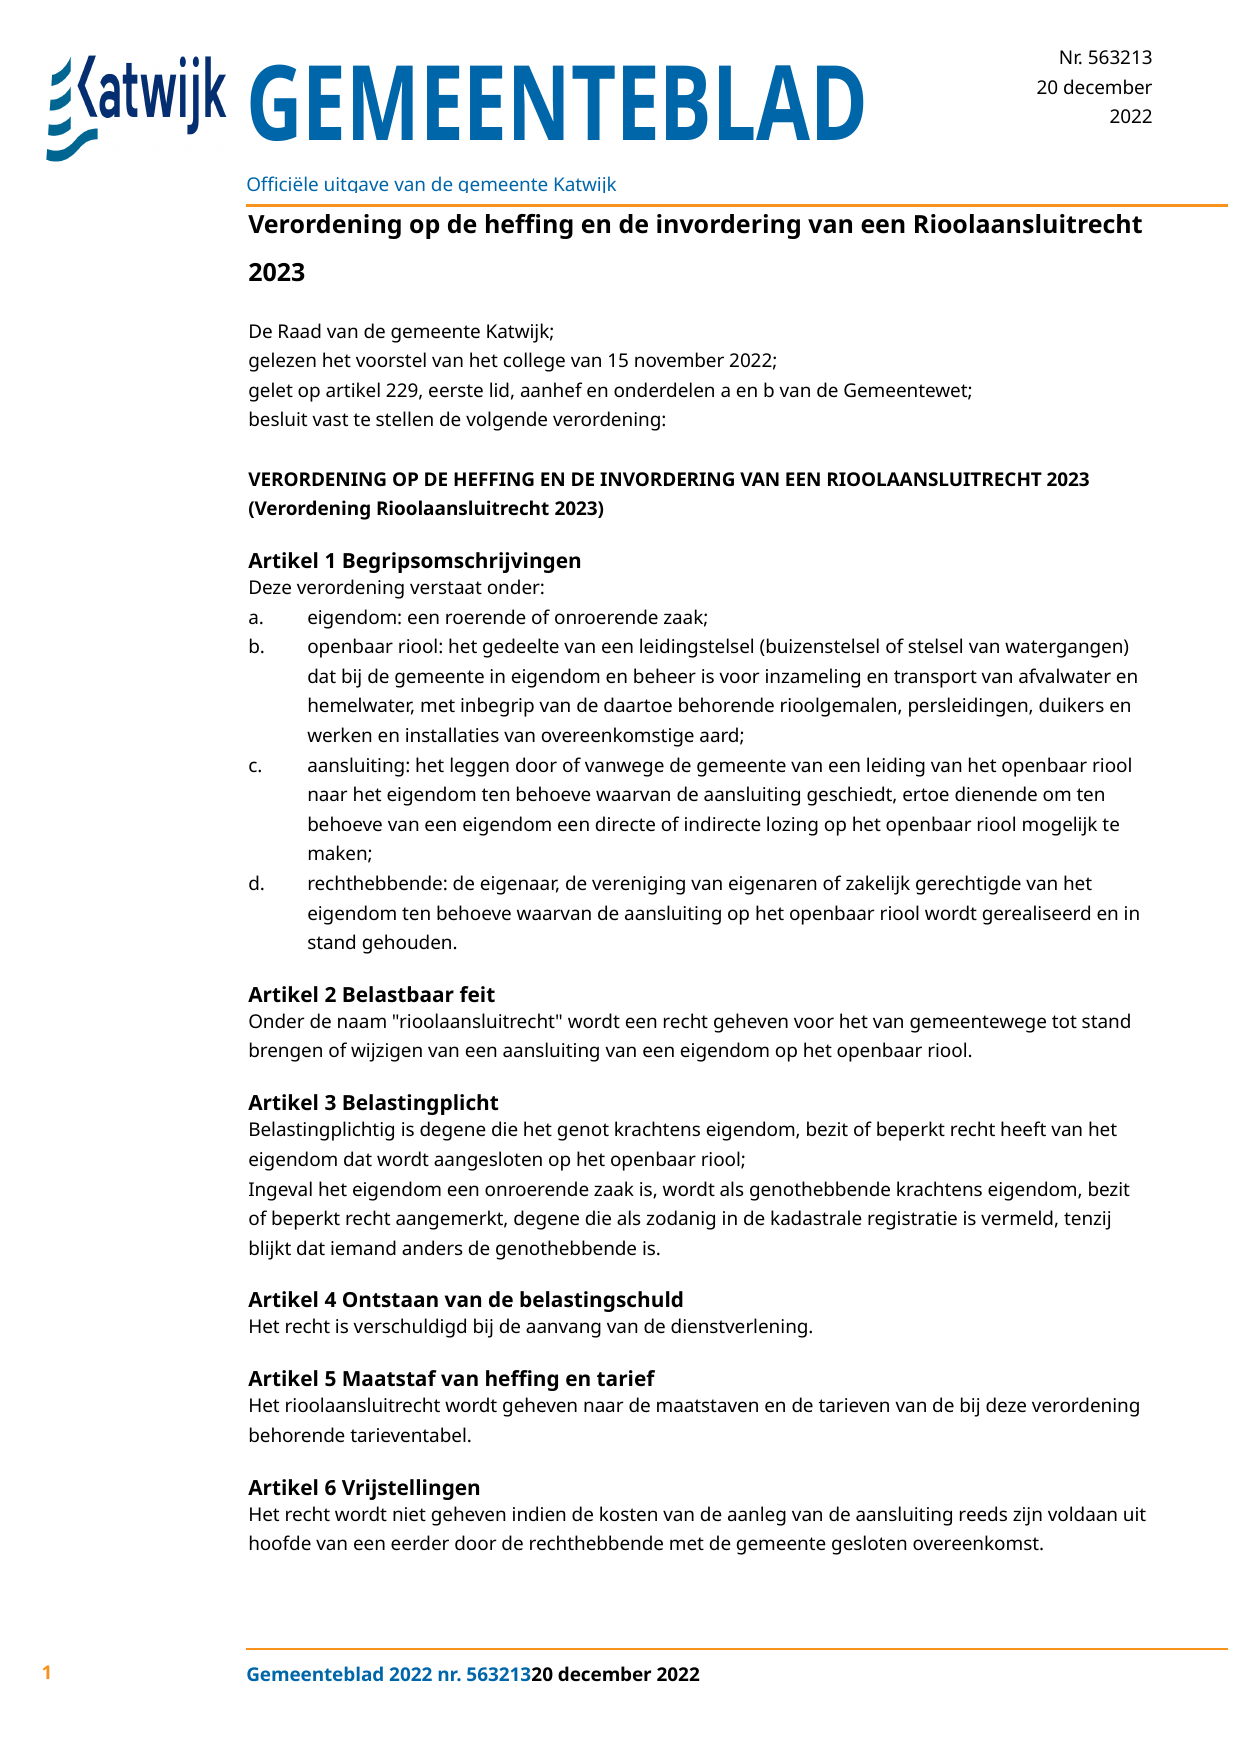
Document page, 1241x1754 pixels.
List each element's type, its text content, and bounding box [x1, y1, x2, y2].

text VERORDENING OP DE HEFFING EN DE INVORDERING VAN EEN RIOOLAANSLUITRECHT 2023 [248, 466, 1152, 492]
text besluit vast te stellen de volgende verordening: [248, 407, 1152, 432]
list aansluiting: het leggen door of vanwege de gemeente van een leiding van het openbaar riool naar het eigendom ten behoeve waarvan de aansluiting geschiedt, ertoe dienende om ten behoeve van een eigendom een directe of indirecte lozing op het openbaar riool mogelijk te maken; [248, 752, 1152, 866]
text Deze verordening verstaat onder: [248, 574, 1152, 600]
text Artikel 3 Belastingplicht [248, 1088, 1152, 1117]
text Artikel 4 Ontstaan van de belastingschuld [248, 1285, 1152, 1314]
text Het recht wordt niet geheven indien de kosten van de aanleg van de aansluiting reeds zijn voldaan uit hoofde van een eerder door de rechthebbende met de gemeente gesloten overeenkomst. [248, 1501, 1152, 1556]
text Het rioolaansluitrecht wordt geheven naar de maatstaven en de tarieven van de bij deze verordening behorende tarieventabel. [248, 1393, 1152, 1448]
text Belastingplichtig is degene die het genot krachtens eigendom, bezit of beperkt recht heeft van het eigendom dat wordt aangesloten op het openbaar riool; [248, 1117, 1152, 1172]
text Ingeval het eigendom een onroerende zaak is, wordt als genothebbende krachtens eigendom, bezit of beperkt recht aangemerkt, degene die als zodanig in de kadastrale registratie is vermeld, tenzij blijkt dat iemand anders de genothebbende is. [248, 1176, 1152, 1261]
text Artikel 1 Begripsomschrijvingen [248, 546, 1152, 574]
text Onder de naam "rioolaansluitrecht" wordt een recht geheven voor het van gemeentewege tot stand brengen of wijzigen van een aansluiting van een eigendom op het openbaar riool. [248, 1008, 1152, 1063]
text gelezen het voorstel van het college van 15 november 2022; [248, 347, 1152, 373]
list eigendom: een roerende of onroerende zaak; [248, 604, 1152, 629]
text (Verordening Rioolaansluitrecht 2023) [248, 495, 1152, 521]
text gelet op artikel 229, eerste lid, aanhef en onderdelen a en b van de Gemeentewet; [248, 377, 1152, 403]
text Artikel 5 Maatstaf van heffing en tarief [248, 1364, 1152, 1393]
text Verordening op de heffing en de invordering van een Rioolaansluitrecht 2023 [248, 207, 1152, 288]
picture [41, 47, 231, 172]
list rechthebbende: de eigenaar, de vereniging van eigenaren of zakelijk gerechtigde van het eigendom ten behoeve waarvan de aansluiting op het openbaar riool wordt gerealiseerd en in stand gehouden. [248, 870, 1152, 955]
text Artikel 6 Vrijstellingen [248, 1473, 1152, 1501]
text Artikel 2 Belastbaar feit [248, 980, 1152, 1008]
text De Raad van de gemeente Katwijk; [248, 318, 1152, 344]
list openbaar riool: het gedeelte van een leidingstelsel (buizenstelsel of stelsel van watergangen) dat bij de gemeente in eigendom en beheer is voor inzameling en transport van afvalwater en hemelwater, met inbegrip van de daartoe behorende rioolgemalen, persleidingen, duikers en werken en installaties van overeenkomstige aard; [248, 633, 1152, 748]
text Het recht is verschuldigd bij de aanvang van de dienstverlening. [248, 1314, 1152, 1339]
